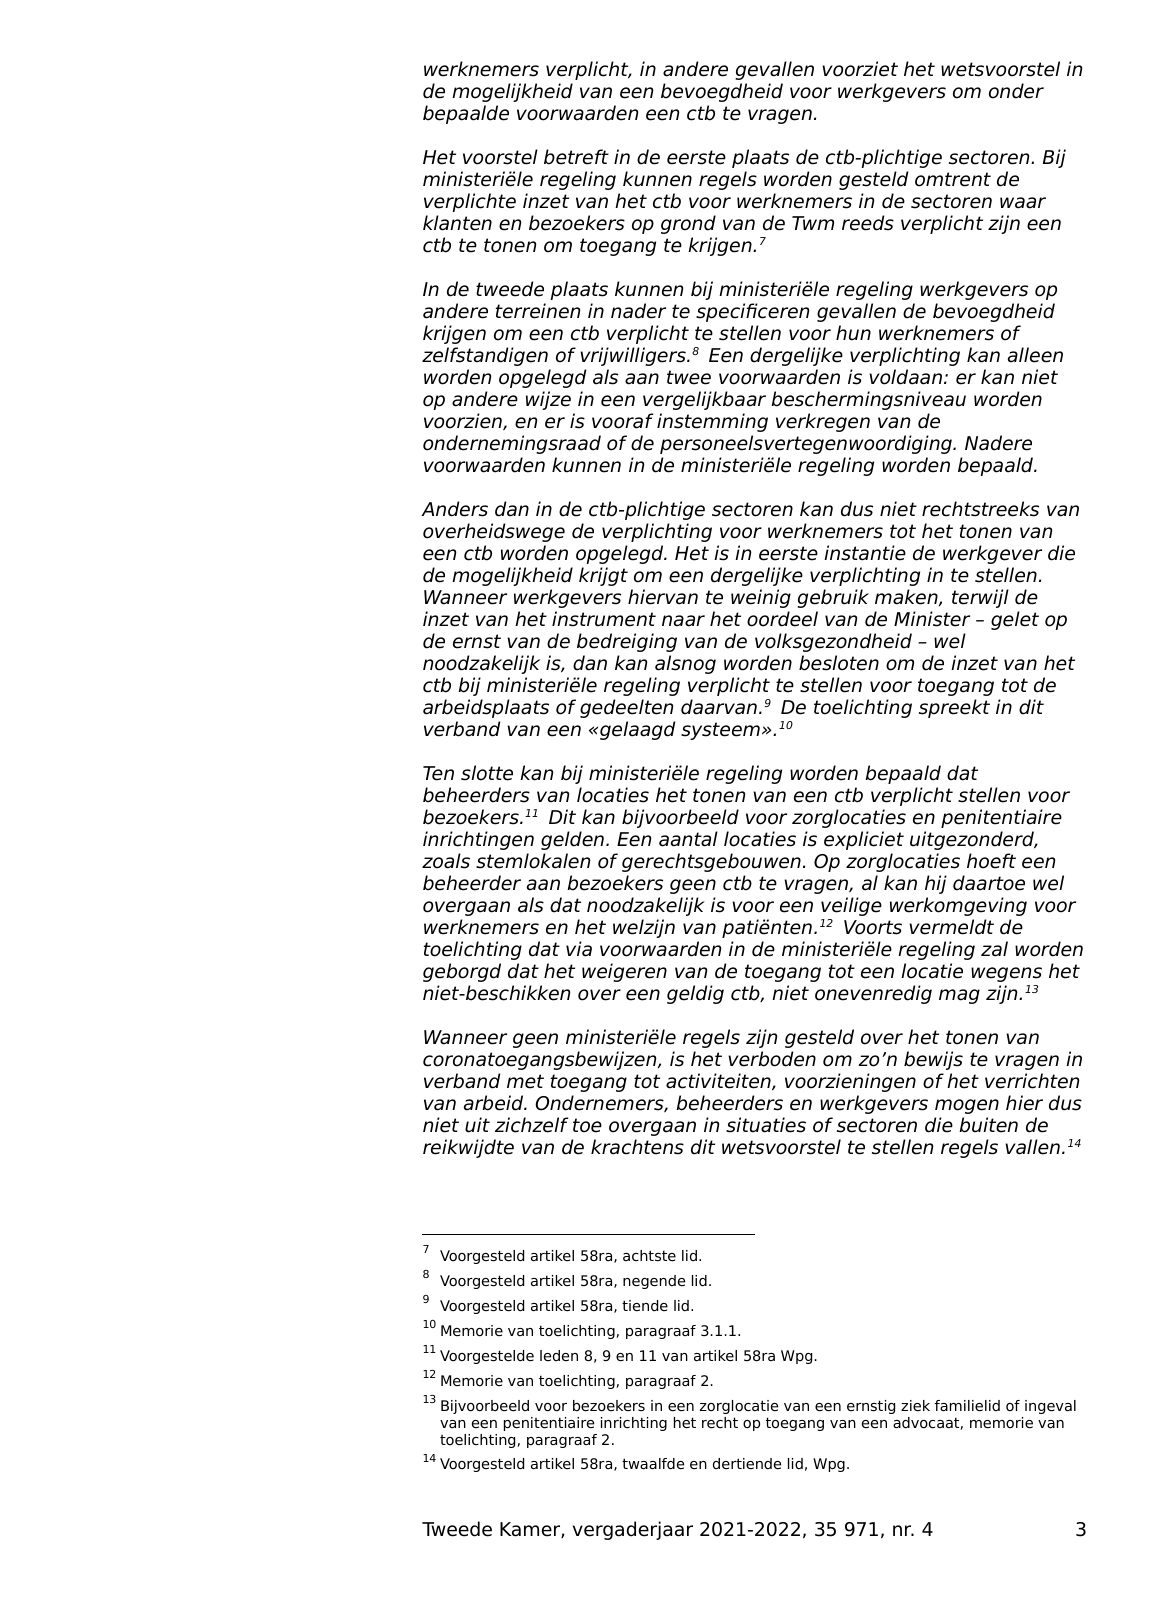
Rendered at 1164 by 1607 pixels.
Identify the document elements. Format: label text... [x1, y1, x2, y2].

text Voorgesteld artikel 58ra, negende lid. [422, 1268, 1087, 1291]
text Voorgesteld artikel 58ra, achtste lid. [422, 1243, 1087, 1266]
text Ten slotte kan bij ministeriële regeling worden bepaald dat beheerders van locaties het tonen van een ctb verplicht stellen voor bezoekers. Dit kan bijvoorbeeld voor zorglocaties en penitentiaire inrichtingen gelden. Een aantal locaties is expliciet uitgezonderd, zoals stemlokalen of gerechtsgebouwen. Op zorglocaties hoeft een beheerder aan bezoekers geen ctb te vragen, al kan hij daartoe wel overgaan als dat noodzakelijk is voor een veilige werkomgeving voor werknemers en het welzijn van patiënten. Voorts vermeldt de toelichting dat via voorwaarden in de ministeriële regeling zal worden geborgd dat het weigeren van de toegang tot een locatie wegens het niet-beschikken over een geldig ctb, niet onevenredig mag zijn. [422, 763, 1087, 1005]
text Memorie van toelichting, paragraaf 2. [422, 1368, 1087, 1391]
text werknemers verplicht, in andere gevallen voorziet het wetsvoorstel in de mogelijkheid van een bevoegdheid voor werkgevers om onder bepaalde voorwaarden een ctb te vragen. [422, 59, 1087, 125]
text Anders dan in de ctb-plichtige sectoren kan dus niet rechtstreeks van overheidswege de verplichting voor werknemers tot het tonen van een ctb worden opgelegd. Het is in eerste instantie de werkgever die de mogelijkheid krijgt om een dergelijke verplichting in te stellen. Wanneer werkgevers hiervan te weinig gebruik maken, terwijl de inzet van het instrument naar het oordeel van de Minister – gelet op de ernst van de bedreiging van de volksgezondheid – wel noodzakelijk is, dan kan alsnog worden besloten om de inzet van het ctb bij ministeriële regeling verplicht te stellen voor toegang tot de arbeidsplaats of gedeelten daarvan. De toelichting spreekt in dit verband van een «gelaagd systeem». [422, 499, 1087, 741]
text Voorgestelde leden 8, 9 en 11 van artikel 58ra Wpg. [422, 1343, 1087, 1366]
text Memorie van toelichting, paragraaf 3.1.1. [422, 1318, 1087, 1341]
text In de tweede plaats kunnen bij ministeriële regeling werkgevers op andere terreinen in nader te specificeren gevallen de bevoegdheid krijgen om een ctb verplicht te stellen voor hun werknemers of zelfstandigen of vrijwilligers. Een dergelijke verplichting kan alleen worden opgelegd als aan twee voorwaarden is voldaan: er kan niet op andere wijze in een vergelijkbaar beschermingsniveau worden voorzien, en er is vooraf instemming verkregen van de ondernemingsraad of de personeelsvertegenwoordiging. Nadere voorwaarden kunnen in de ministeriële regeling worden bepaald. [422, 279, 1087, 477]
text Het voorstel betreft in de eerste plaats de ctb-plichtige sectoren. Bij ministeriële regeling kunnen regels worden gesteld omtrent de verplichte inzet van het ctb voor werknemers in de sectoren waar klanten en bezoekers op grond van de Twm reeds verplicht zijn een ctb te tonen om toegang te krijgen. [422, 147, 1087, 257]
text Bijvoorbeeld voor bezoekers in een zorglocatie van een ernstig ziek familielid of ingeval van een penitentiaire inrichting het recht op toegang van een advocaat, memorie van toelichting, paragraaf 2. [422, 1393, 1087, 1449]
text Wanneer geen ministeriële regels zijn gesteld over het tonen van coronatoegangsbewijzen, is het verboden om zo’n bewijs te vragen in verband met toegang tot activiteiten, voorzieningen of het verrichten van arbeid. Ondernemers, beheerders en werkgevers mogen hier dus niet uit zichzelf toe overgaan in situaties of sectoren die buiten de reikwijdte van de krachtens dit wetsvoorstel te stellen regels vallen. [422, 1027, 1087, 1159]
text Voorgesteld artikel 58ra, twaalfde en dertiende lid, Wpg. [422, 1452, 1087, 1474]
text Voorgesteld artikel 58ra, tiende lid. [422, 1293, 1087, 1316]
